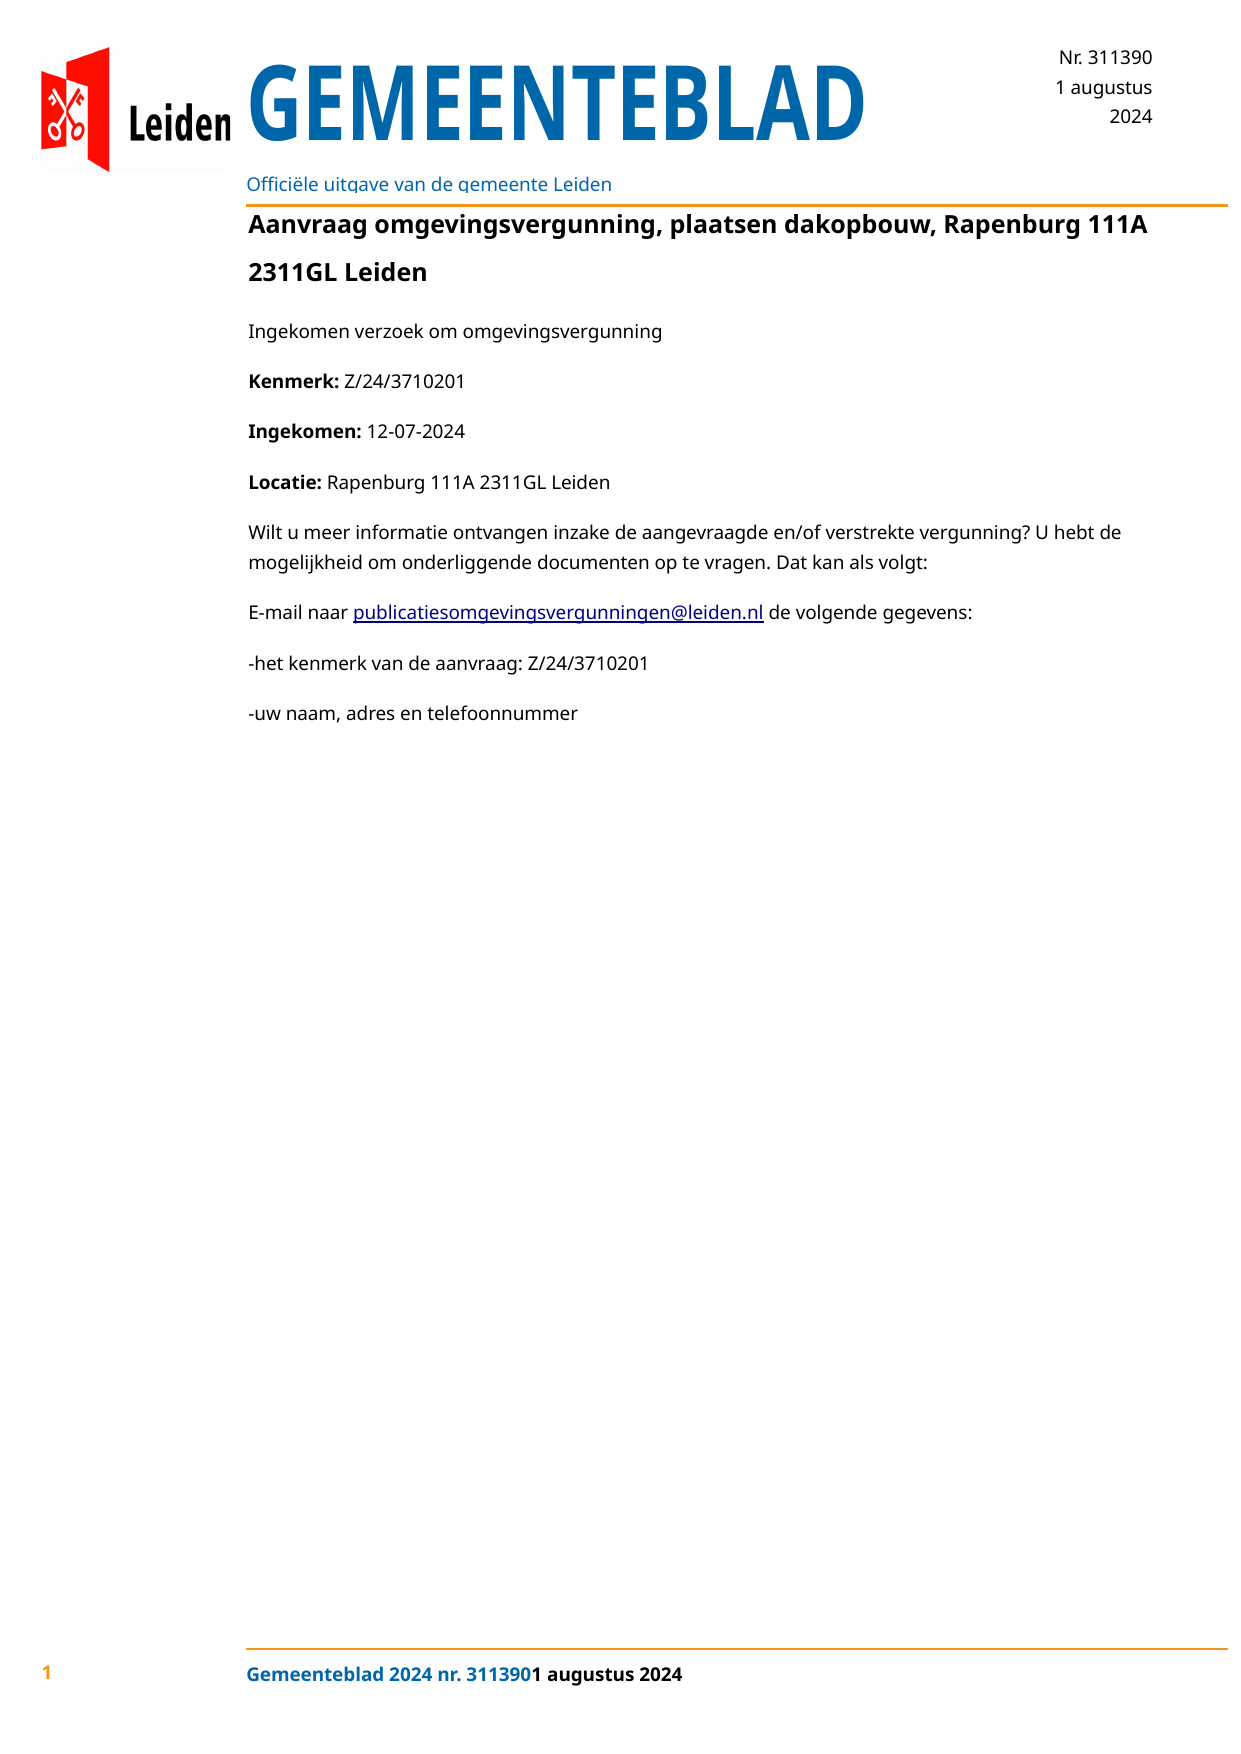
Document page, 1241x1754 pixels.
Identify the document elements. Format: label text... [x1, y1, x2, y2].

text E-mail naar publicatiesomgevingsvergunningen@leiden.nl de volgende gegevens: [248, 599, 1152, 625]
picture [41, 47, 231, 172]
text Ingekomen: 12-07-2024 [248, 419, 1152, 444]
text -het kenmerk van de aanvraag: Z/24/3710201 [248, 650, 1152, 676]
text Ingekomen verzoek om omgevingsvergunning [248, 318, 1152, 344]
text Wilt u meer informatie ontvangen inzake de aangevraagde en/of verstrekte vergunning? U hebt de mogelijkheid om onderliggende documenten op te vragen. Dat kan als volgt: [248, 519, 1152, 575]
text Locatie: Rapenburg 111A 2311GL Leiden [248, 469, 1152, 495]
text Kenmerk: Z/24/3710201 [248, 368, 1152, 394]
text -uw naam, adres en telefoonnummer [248, 700, 1152, 726]
text Aanvraag omgevingsvergunning, plaatsen dakopbouw, Rapenburg 111A 2311GL Leiden [248, 207, 1152, 288]
